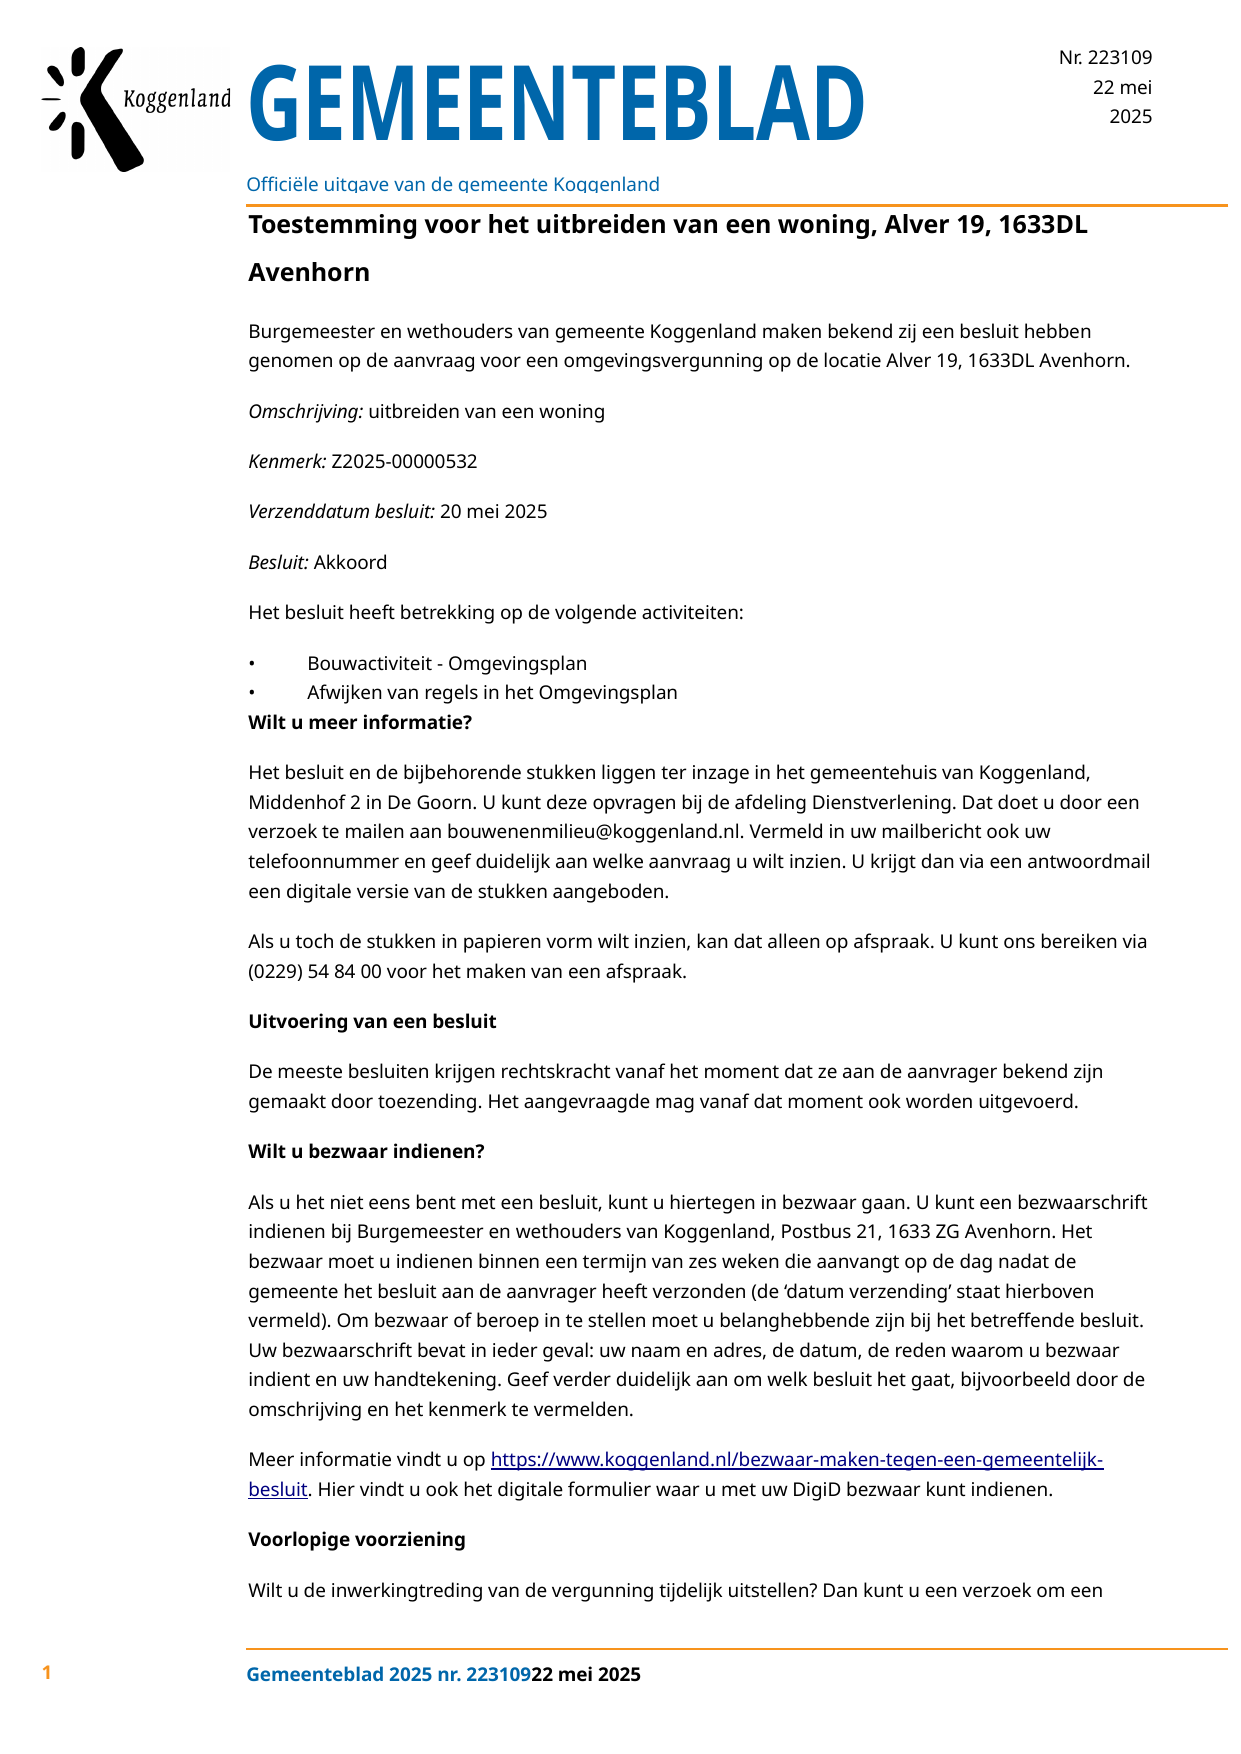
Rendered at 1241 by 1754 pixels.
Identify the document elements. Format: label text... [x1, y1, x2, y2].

text Besluit: Akkoord [248, 549, 1152, 575]
text Voorlopige voorziening [248, 1527, 1152, 1552]
text Uitvoering van een besluit [248, 1008, 1152, 1034]
text Als u het niet eens bent met een besluit, kunt u hiertegen in bezwaar gaan. U kunt een bezwaarschrift indienen bij Burgemeester en wethouders van Koggenland, Postbus 21, 1633 ZG Avenhorn. Het bezwaar moet u indienen binnen een termijn van zes weken die aanvangt op de dag nadat de gemeente het besluit aan de aanvrager heeft verzonden (de ‘datum verzending’ staat hierboven vermeld). Om bezwaar of beroep in te stellen moet u belanghebbende zijn bij het betreffende besluit. Uw bezwaarschrift bevat in ieder geval: uw naam en adres, de datum, de reden waarom u bezwaar indient en uw handtekening. Geef verder duidelijk aan om welk besluit het gaat, bijvoorbeeld door de omschrijving en het kenmerk te vermelden. [248, 1189, 1152, 1422]
list Bouwactiviteit - Omgevingsplan [248, 650, 1152, 676]
list Afwijken van regels in het Omgevingsplan [248, 679, 1152, 705]
text Het besluit en de bijbehorende stukken liggen ter inzage in het gemeentehuis van Koggenland, Middenhof 2 in De Goorn. U kunt deze opvragen bij de afdeling Dienstverlening. Dat doet u door een verzoek te mailen aan bouwenenmilieu@koggenland.nl. Vermeld in uw mailbericht ook uw telefoonnummer en geef duidelijk aan welke aanvraag u wilt inzien. U krijgt dan via een antwoordmail een digitale versie van de stukken aangeboden. [248, 759, 1152, 904]
text Wilt u bezwaar indienen? [248, 1139, 1152, 1164]
text Toestemming voor het uitbreiden van een woning, Alver 19, 1633DL Avenhorn [248, 207, 1152, 288]
text Verzenddatum besluit: 20 mei 2025 [248, 499, 1152, 524]
text Meer informatie vindt u op https://www.koggenland.nl/bezwaar-maken-tegen-een-gemeentelijk-besluit. Hier vindt u ook het digitale formulier waar u met uw DigiD bezwaar kunt indienen. [248, 1447, 1152, 1502]
text Kenmerk: Z2025-00000532 [248, 448, 1152, 474]
text Als u toch de stukken in papieren vorm wilt inzien, kan dat alleen op afspraak. U kunt ons bereiken via (0229) 54 84 00 voor het maken van een afspraak. [248, 928, 1152, 984]
text Omschrijving: uitbreiden van een woning [248, 398, 1152, 424]
text Burgemeester en wethouders van gemeente Koggenland maken bekend zij een besluit hebben genomen op de aanvraag voor een omgevingsvergunning op de locatie Alver 19, 1633DL Avenhorn. [248, 318, 1152, 373]
text Wilt u meer informatie? [248, 709, 1152, 735]
picture [41, 47, 231, 172]
text Wilt u de inwerkingtreding van de vergunning tijdelijk uitstellen? Dan kunt u een verzoek om een [248, 1577, 1152, 1603]
text Het besluit heeft betrekking op de volgende activiteiten: [248, 599, 1152, 625]
text De meeste besluiten krijgen rechtskracht vanaf het moment dat ze aan de aanvrager bekend zijn gemaakt door toezending. Het aangevraagde mag vanaf dat moment ook worden uitgevoerd. [248, 1059, 1152, 1114]
